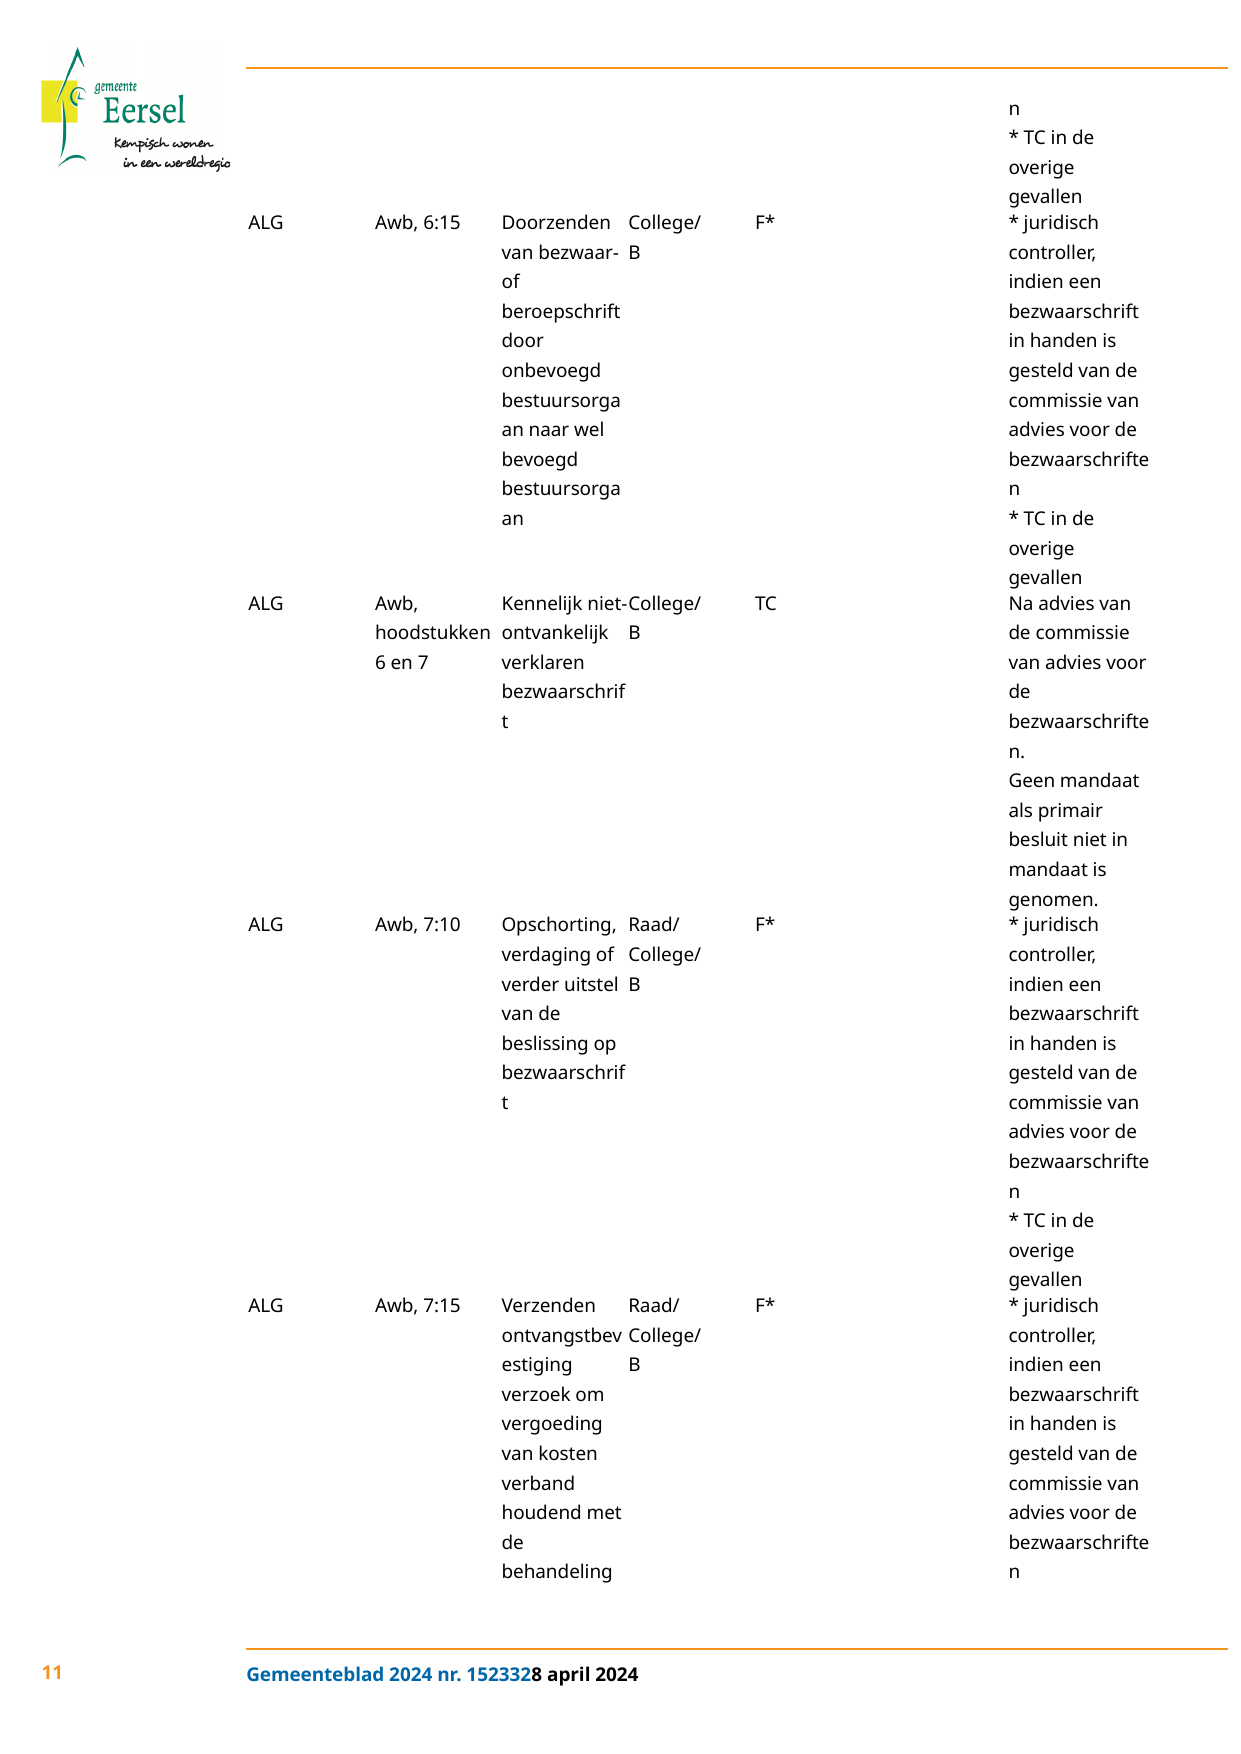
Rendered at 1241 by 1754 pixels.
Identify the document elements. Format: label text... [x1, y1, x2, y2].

table_cell [882, 209, 1008, 590]
table_cell Opschorting, verdaging of verder uitstel van de beslissing op bezwaarschrift [501, 912, 628, 1292]
table_cell n * TC in de overige gevallen [1008, 95, 1152, 209]
table_cell F* [755, 912, 882, 1292]
table_cell * juridisch controller, indien een bezwaarschrift in handen is gesteld van de commissie van advies voor de bezwaarschriften [1008, 1292, 1152, 1584]
table_cell ALG [248, 590, 375, 912]
table_cell F* [755, 1292, 882, 1584]
table_cell TC [755, 590, 882, 912]
table_cell Raad/ College/ B [628, 1292, 755, 1584]
table_cell ALG [248, 1292, 375, 1584]
table_cell College/ B [628, 590, 755, 912]
picture [41, 47, 231, 172]
table_cell [755, 95, 882, 209]
table_cell Doorzenden van bezwaar- of beroepschrift door onbevoegd bestuursorgaan naar wel bevoegd bestuursorgaan [501, 209, 628, 590]
table_cell F* [755, 209, 882, 590]
table_cell [501, 95, 628, 209]
table_cell Awb, 7:10 [375, 912, 501, 1292]
table_cell * juridisch controller, indien een bezwaarschrift in handen is gesteld van de commissie van advies voor de bezwaarschriften * TC in de overige gevallen [1008, 209, 1152, 590]
table_cell [248, 95, 375, 209]
table_cell [882, 590, 1008, 912]
table_cell Raad/ College/ B [628, 912, 755, 1292]
table_cell [628, 95, 755, 209]
table_cell College/ B [628, 209, 755, 590]
table_cell ALG [248, 209, 375, 590]
table_cell Awb, 6:15 [375, 209, 501, 590]
table_cell Kennelijk niet-ontvankelijk verklaren bezwaarschrift [501, 590, 628, 912]
table_cell [882, 95, 1008, 209]
table_cell Awb, 7:15 [375, 1292, 501, 1584]
table_cell [882, 1292, 1008, 1584]
table_cell Verzenden ontvangstbevestiging verzoek om vergoeding van kosten verband houdend met de behandeling [501, 1292, 628, 1584]
table_cell [882, 912, 1008, 1292]
table_cell * juridisch controller, indien een bezwaarschrift in handen is gesteld van de commissie van advies voor de bezwaarschriften * TC in de overige gevallen [1008, 912, 1152, 1292]
table_cell [375, 95, 501, 209]
table_cell Awb, hoodstukken 6 en 7 [375, 590, 501, 912]
table_cell ALG [248, 912, 375, 1292]
table_cell Na advies van de commissie van advies voor de bezwaarschriften. Geen mandaat als primair besluit niet in mandaat is genomen. [1008, 590, 1152, 912]
